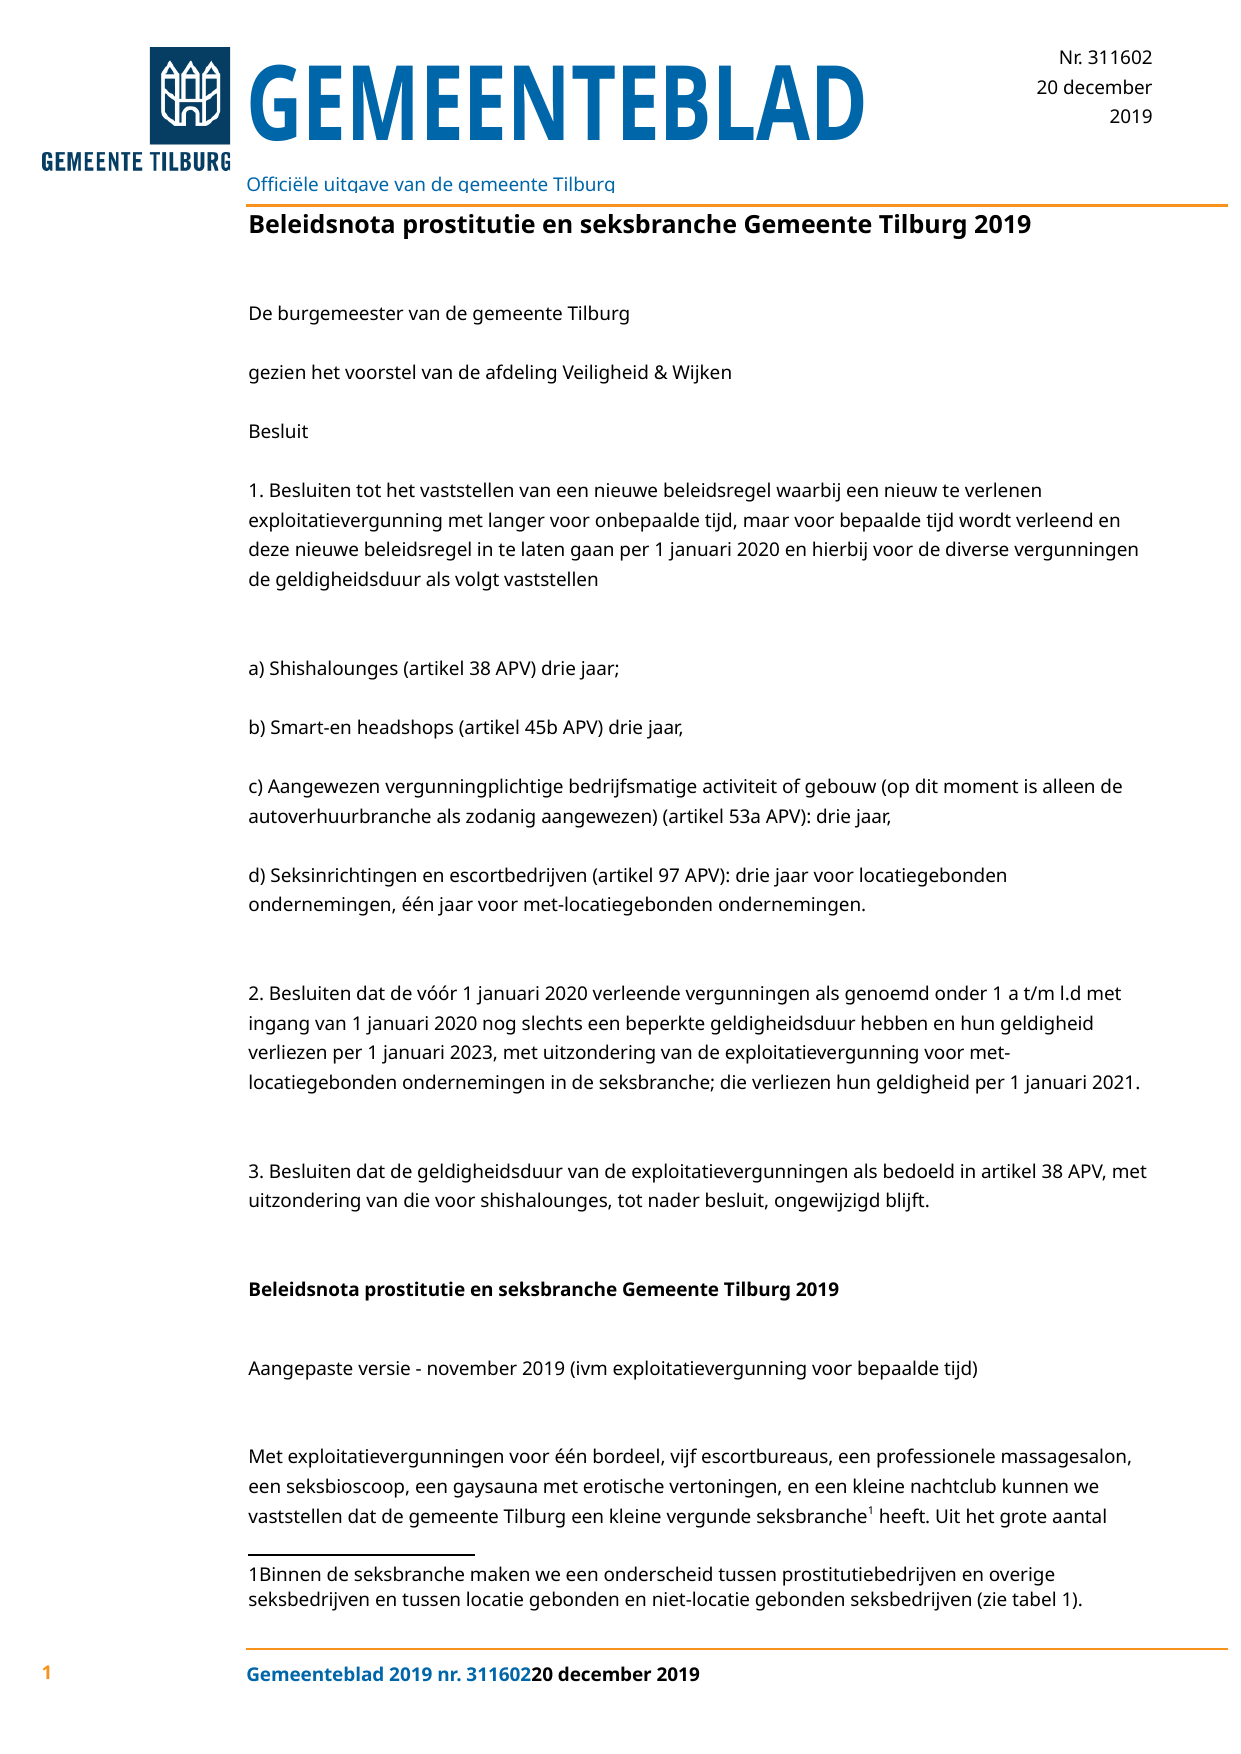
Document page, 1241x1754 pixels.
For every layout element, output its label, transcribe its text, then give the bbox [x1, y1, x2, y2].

text Beleidsnota prostitutie en seksbranche Gemeente Tilburg 2019 [248, 207, 1152, 241]
text 3. Besluiten dat de geldigheidsduur van de exploitatievergunningen als bedoeld in artikel 38 APV, met uitzondering van die voor shishalounges, tot nader besluit, ongewijzigd blijft. [248, 1158, 1152, 1213]
text Aangepaste versie - november 2019 (ivm exploitatievergunning voor bepaalde tijd) [248, 1355, 1152, 1381]
picture [41, 47, 231, 172]
text 1. Besluiten tot het vaststellen van een nieuwe beleidsregel waarbij een nieuw te verlenen exploitatievergunning met langer voor onbepaalde tijd, maar voor bepaalde tijd wordt verleend en deze nieuwe beleidsregel in te laten gaan per 1 januari 2020 en hierbij voor de diverse vergunningen de geldigheidsduur als volgt vaststellen [248, 477, 1152, 592]
text Met exploitatievergunningen voor één bordeel, vijf escortbureaus, een professionele massagesalon, een seksbioscoop, een gaysauna met erotische vertoningen, en een kleine nachtclub kunnen we vaststellen dat de gemeente Tilburg een kleine vergunde seksbranche heeft. Uit het grote aantal [248, 1444, 1152, 1529]
text De burgemeester van de gemeente Tilburg [248, 300, 1152, 326]
text Binnen de seksbranche maken we een onderscheid tussen prostitutiebedrijven en overige seksbedrijven en tussen locatie gebonden en niet-locatie gebonden seksbedrijven (zie tabel 1). [248, 1561, 1152, 1612]
text d) Seksinrichtingen en escortbedrijven (artikel 97 APV): drie jaar voor locatiegebonden ondernemingen, één jaar voor met-locatiegebonden ondernemingen. [248, 862, 1152, 917]
text c) Aangewezen vergunningplichtige bedrijfsmatige activiteit of gebouw (op dit moment is alleen de autoverhuurbranche als zodanig aangewezen) (artikel 53a APV): drie jaar, [248, 773, 1152, 828]
text Besluit [248, 418, 1152, 444]
text a) Shishalounges (artikel 38 APV) drie jaar; [248, 655, 1152, 681]
text b) Smart-en headshops (artikel 45b APV) drie jaar, [248, 714, 1152, 740]
text Beleidsnota prostitutie en seksbranche Gemeente Tilburg 2019 [248, 1276, 1152, 1302]
text 2. Besluiten dat de vóór 1 januari 2020 verleende vergunningen als genoemd onder 1 a t/m l.d met ingang van 1 januari 2020 nog slechts een beperkte geldigheidsduur hebben en hun geldigheid verliezen per 1 januari 2023, met uitzondering van de exploitatievergunning voor met-locatiegebonden ondernemingen in de seksbranche; die verliezen hun geldigheid per 1 januari 2021. [248, 980, 1152, 1095]
text gezien het voorstel van de afdeling Veiligheid & Wijken [248, 359, 1152, 385]
